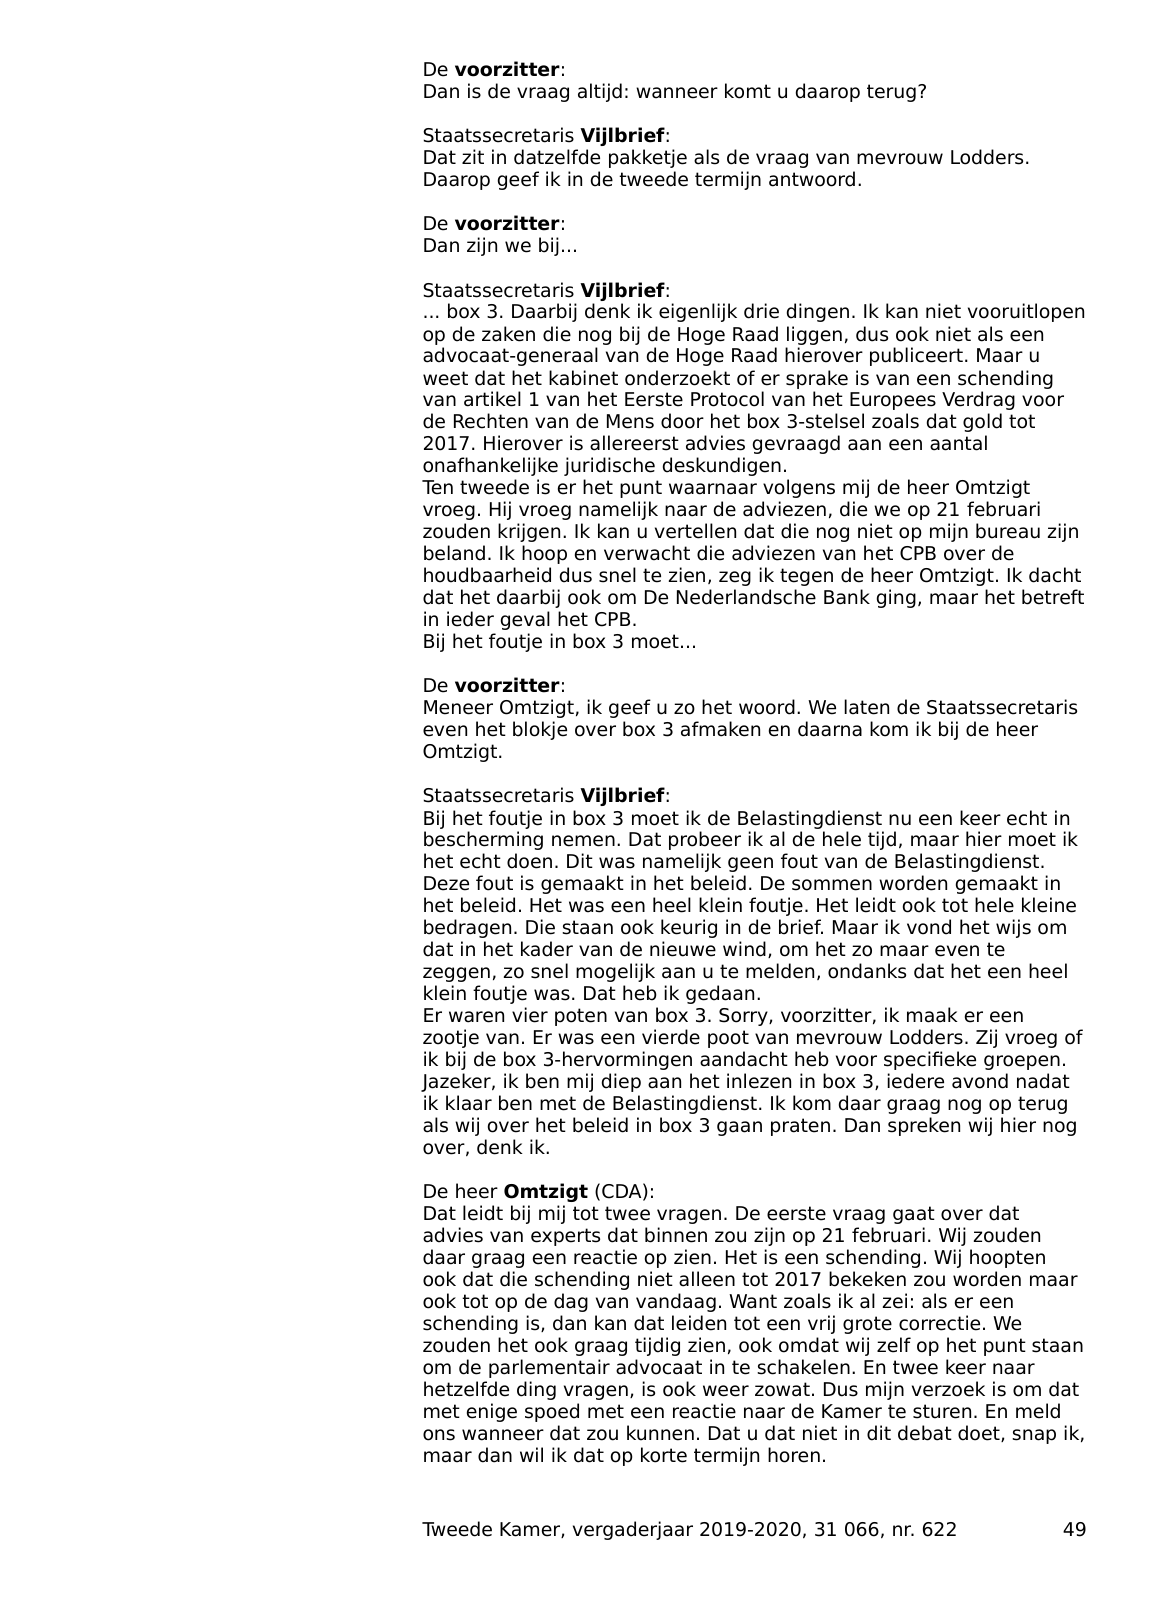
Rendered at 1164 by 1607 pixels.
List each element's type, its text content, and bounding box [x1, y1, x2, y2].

text Bij het foutje in box 3 moet... [422, 631, 1087, 653]
text Meneer Omtzigt, ik geef u zo het woord. We laten de Staatssecretaris even het blokje over box 3 afmaken en daarna kom ik bij de heer Omtzigt. [422, 697, 1087, 763]
text Bij het foutje in box 3 moet ik de Belastingdienst nu een keer echt in bescherming nemen. Dat probeer ik al de hele tijd, maar hier moet ik het echt doen. Dit was namelijk geen fout van de Belastingdienst. Deze fout is gemaakt in het beleid. De sommen worden gemaakt in het beleid. Het was een heel klein foutje. Het leidt ook tot hele kleine bedragen. Die staan ook keurig in de brief. Maar ik vond het wijs om dat in het kader van de nieuwe wind, om het zo maar even te zeggen, zo snel mogelijk aan u te melden, ondanks dat het een heel klein foutje was. Dat heb ik gedaan. [422, 807, 1087, 1005]
text Dan is de vraag altijd: wanneer komt u daarop terug? [422, 81, 1087, 103]
text De voorzitter: [422, 675, 1087, 697]
text Staatssecretaris Vijlbrief: [422, 785, 1087, 807]
text Dan zijn we bij... [422, 235, 1087, 257]
text Ten tweede is er het punt waarnaar volgens mij de heer Omtzigt vroeg. Hij vroeg namelijk naar de adviezen, die we op 21 februari zouden krijgen. Ik kan u vertellen dat die nog niet op mijn bureau zijn beland. Ik hoop en verwacht die adviezen van het CPB over de houdbaarheid dus snel te zien, zeg ik tegen de heer Omtzigt. Ik dacht dat het daarbij ook om De Nederlandsche Bank ging, maar het betreft in ieder geval het CPB. [422, 477, 1087, 631]
text De voorzitter: [422, 59, 1087, 81]
text Dat zit in datzelfde pakketje als de vraag van mevrouw Lodders. Daarop geef ik in de tweede termijn antwoord. [422, 147, 1087, 191]
text De voorzitter: [422, 213, 1087, 235]
text Dat leidt bij mij tot twee vragen. De eerste vraag gaat over dat advies van experts dat binnen zou zijn op 21 februari. Wij zouden daar graag een reactie op zien. Het is een schending. Wij hoopten ook dat die schending niet alleen tot 2017 bekeken zou worden maar ook tot op de dag van vandaag. Want zoals ik al zei: als er een schending is, dan kan dat leiden tot een vrij grote correctie. We zouden het ook graag tijdig zien, ook omdat wij zelf op het punt staan om de parlementair advocaat in te schakelen. En twee keer naar hetzelfde ding vragen, is ook weer zowat. Dus mijn verzoek is om dat met enige spoed met een reactie naar de Kamer te sturen. En meld ons wanneer dat zou kunnen. Dat u dat niet in dit debat doet, snap ik, maar dan wil ik dat op korte termijn horen. [422, 1203, 1087, 1467]
text Staatssecretaris Vijlbrief: [422, 125, 1087, 147]
text De heer Omtzigt (CDA): [422, 1181, 1087, 1203]
text Er waren vier poten van box 3. Sorry, voorzitter, ik maak er een zootje van. Er was een vierde poot van mevrouw Lodders. Zij vroeg of ik bij de box 3-hervormingen aandacht heb voor specifieke groepen. Jazeker, ik ben mij diep aan het inlezen in box 3, iedere avond nadat ik klaar ben met de Belastingdienst. Ik kom daar graag nog op terug als wij over het beleid in box 3 gaan praten. Dan spreken wij hier nog over, denk ik. [422, 1005, 1087, 1159]
text ... box 3. Daarbij denk ik eigenlijk drie dingen. Ik kan niet vooruitlopen op de zaken die nog bij de Hoge Raad liggen, dus ook niet als een advocaat-generaal van de Hoge Raad hierover publiceert. Maar u weet dat het kabinet onderzoekt of er sprake is van een schending van artikel 1 van het Eerste Protocol van het Europees Verdrag voor de Rechten van de Mens door het box 3-stelsel zoals dat gold tot 2017. Hierover is allereerst advies gevraagd aan een aantal onafhankelijke juridische deskundigen. [422, 301, 1087, 477]
text Staatssecretaris Vijlbrief: [422, 279, 1087, 301]
